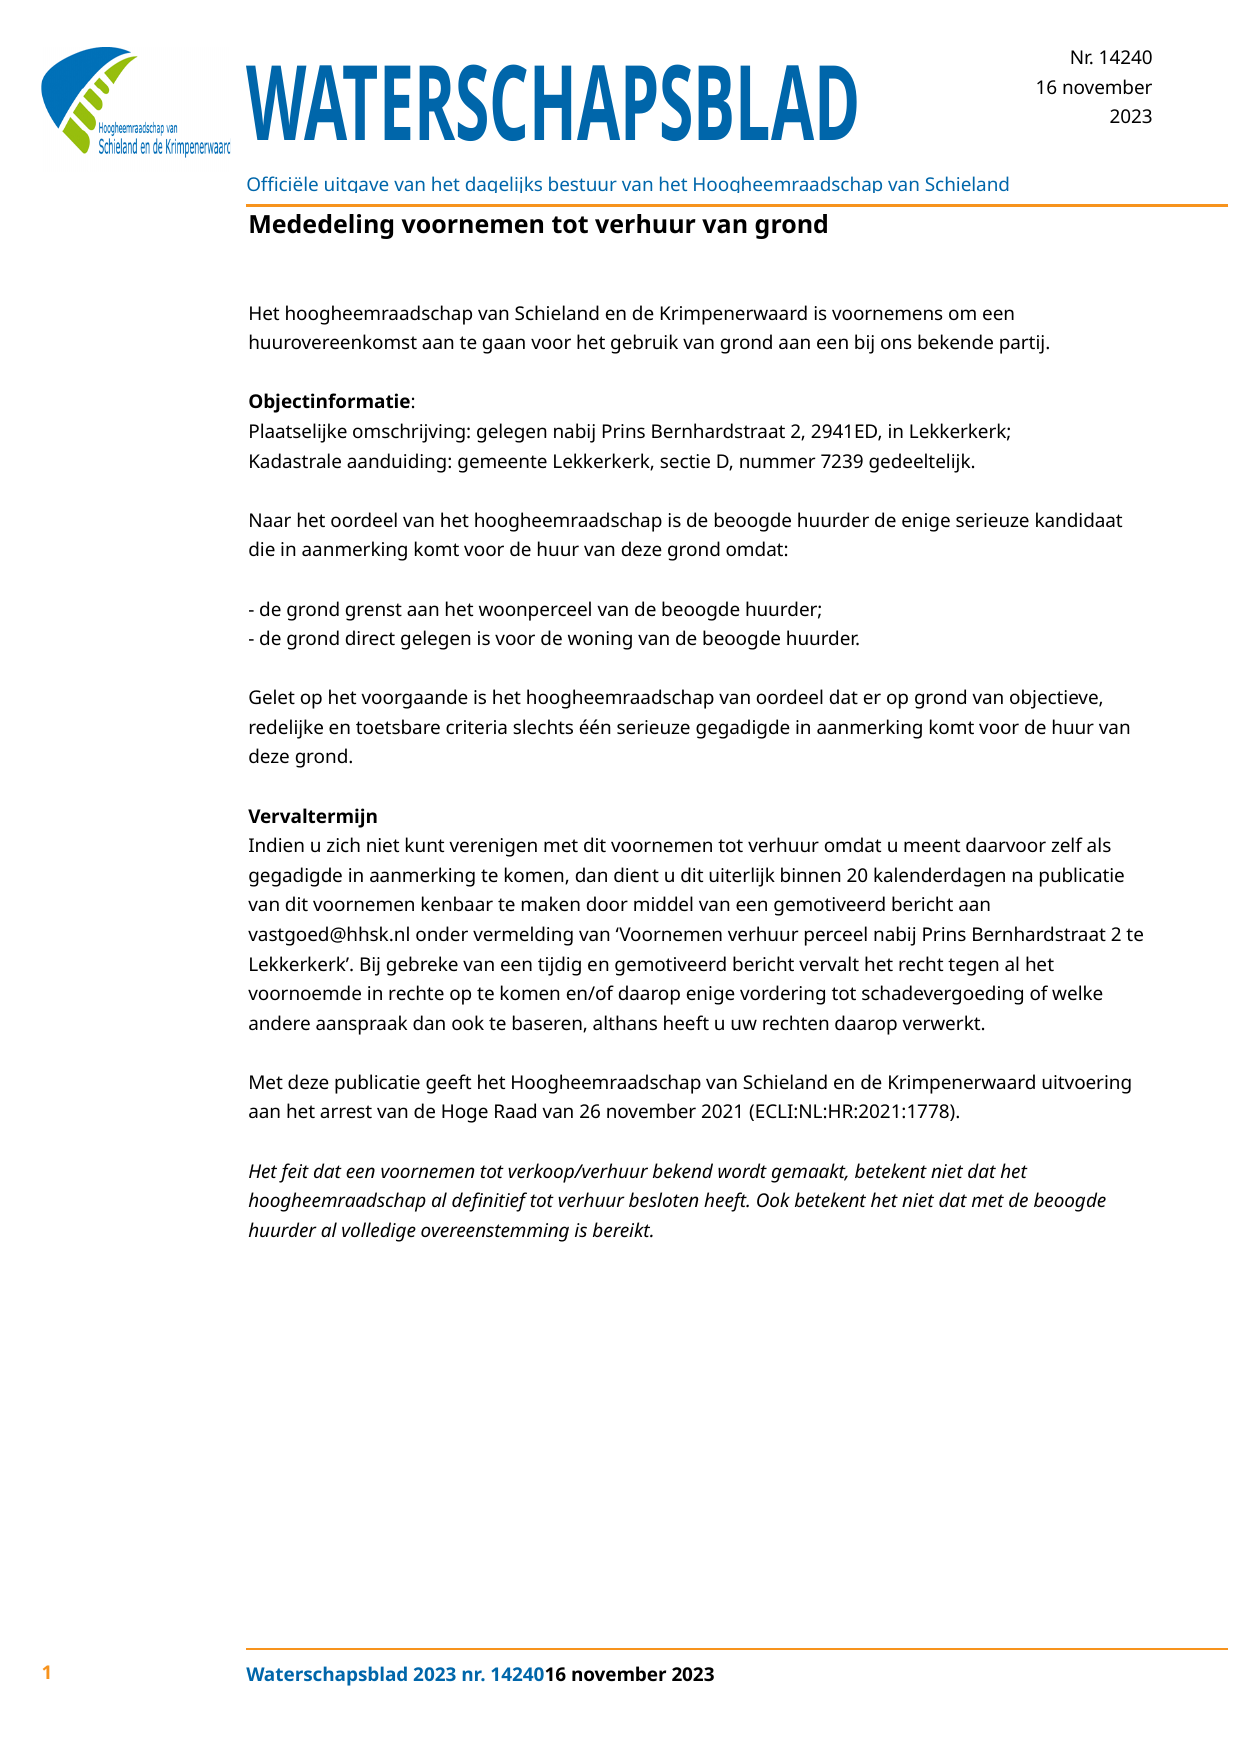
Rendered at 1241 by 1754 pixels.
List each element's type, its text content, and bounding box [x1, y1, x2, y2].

text Het feit dat een voornemen tot verkoop/verhuur bekend wordt gemaakt, betekent niet dat het hoogheemraadschap al definitief tot verhuur besloten heeft. Ook betekent het niet dat met de beoogde huurder al volledige overeenstemming is bereikt. [248, 1158, 1152, 1243]
text Objectinformatie: [248, 389, 1152, 414]
text Gelet op het voorgaande is het hoogheemraadschap van oordeel dat er op grond van objectieve, redelijke en toetsbare criteria slechts één serieuze gegadigde in aanmerking komt voor de huur van deze grond. [248, 684, 1152, 769]
text Mededeling voornemen tot verhuur van grond [248, 207, 1152, 241]
text Naar het oordeel van het hoogheemraadschap is de beoogde huurder de enige serieuze kandidaat die in aanmerking komt voor de huur van deze grond omdat: [248, 507, 1152, 562]
text - de grond direct gelegen is voor de woning van de beoogde huurder. [248, 625, 1152, 651]
text Het hoogheemraadschap van Schieland en de Krimpenerwaard is voornemens om een huurovereenkomst aan te gaan voor het gebruik van grond aan een bij ons bekende partij. [248, 300, 1152, 355]
text Met deze publicatie geeft het Hoogheemraadschap van Schieland en de Krimpenerwaard uitvoering aan het arrest van de Hoge Raad van 26 november 2021 (ECLI:NL:HR:2021:1778). [248, 1069, 1152, 1124]
text Kadastrale aanduiding: gemeente Lekkerkerk, sectie D, nummer 7239 gedeeltelijk. [248, 448, 1152, 473]
text Indien u zich niet kunt verenigen met dit voornemen tot verhuur omdat u meent daarvoor zelf als gegadigde in aanmerking te komen, dan dient u dit uiterlijk binnen 20 kalenderdagen na publicatie van dit voornemen kenbaar te maken door middel van een gemotiveerd bericht aan vastgoed@hhsk.nl onder vermelding van ‘Voornemen verhuur perceel nabij Prins Bernhardstraat 2 te Lekkerkerk’. Bij gebreke van een tijdig en gemotiveerd bericht vervalt het recht tegen al het voornoemde in rechte op te komen en/of daarop enige vordering tot schadevergoeding of welke andere aanspraak dan ook te baseren, althans heeft u uw rechten daarop verwerkt. [248, 832, 1152, 1036]
text Vervaltermijn [248, 803, 1152, 828]
picture [41, 47, 231, 172]
text Plaatselijke omschrijving: gelegen nabij Prins Bernhardstraat 2, 2941ED, in Lekkerkerk; [248, 418, 1152, 444]
text - de grond grenst aan het woonperceel van de beoogde huurder; [248, 596, 1152, 621]
